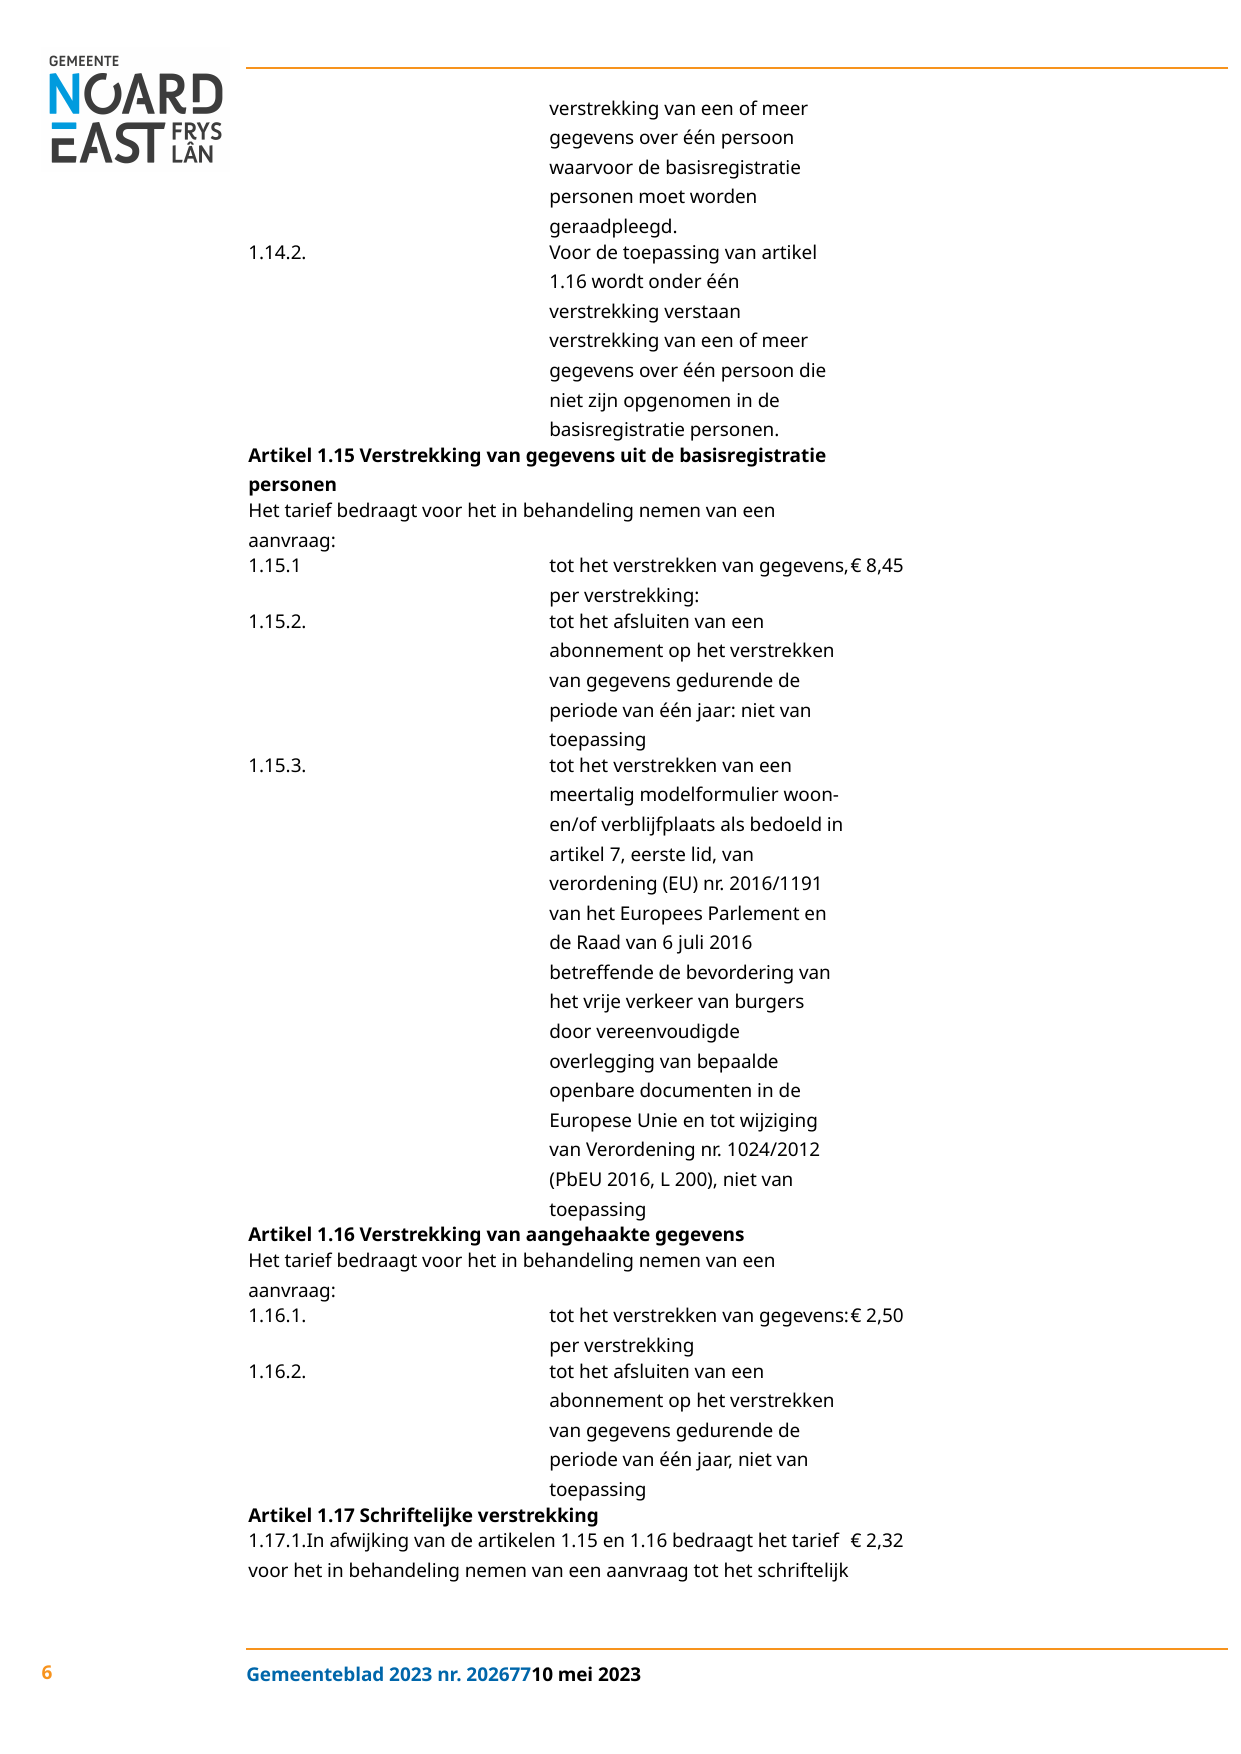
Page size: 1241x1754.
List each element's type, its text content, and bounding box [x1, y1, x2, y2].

table_cell Artikel 1.15 Verstrekking van gegevens uit de basisregistratie personen [248, 442, 850, 497]
table_cell [850, 95, 1152, 239]
table_cell tot het afsluiten van een abonnement op het verstrekken van gegevens gedurende de periode van één jaar: niet van toepassing [549, 608, 850, 752]
table_cell tot het verstrekken van gegevens: per verstrekking [549, 1303, 850, 1358]
table_cell [850, 1358, 1152, 1502]
table_cell [850, 239, 1152, 442]
table_cell [850, 498, 1152, 553]
table_cell 1.15.1 [248, 553, 549, 608]
table_cell Artikel 1.16 Verstrekking van aangehaakte gegevens [248, 1222, 850, 1247]
table_cell Het tarief bedraagt voor het in behandeling nemen van een aanvraag: [248, 498, 850, 553]
table_cell tot het verstrekken van gegevens, per verstrekking: [549, 553, 850, 608]
table_cell Voor de toepassing van artikel 1.16 wordt onder één verstrekking verstaan verstrekking van een of meer gegevens over één persoon die niet zijn opgenomen in de basisregistratie personen. [549, 239, 850, 442]
table_cell € 2,32 [850, 1528, 1152, 1583]
table_cell 1.14.2. [248, 239, 549, 442]
table_cell [850, 442, 1152, 497]
table_cell 1.15.2. [248, 608, 549, 752]
table_cell 1.16.1. [248, 1303, 549, 1358]
picture [41, 47, 231, 172]
table_cell [850, 1222, 1152, 1247]
table_cell Het tarief bedraagt voor het in behandeling nemen van een aanvraag: [248, 1247, 850, 1303]
table_cell tot het afsluiten van een abonnement op het verstrekken van gegevens gedurende de periode van één jaar, niet van toepassing [549, 1358, 850, 1502]
table_cell 1.15.3. [248, 752, 549, 1222]
table_cell [850, 1247, 1152, 1303]
table_cell verstrekking van een of meer gegevens over één persoon waarvoor de basisregistratie personen moet worden geraadpleegd. [549, 95, 850, 239]
table_cell tot het verstrekken van een meertalig modelformulier woon- en/of verblijfplaats als bedoeld in artikel 7, eerste lid, van verordening (EU) nr. 2016/1191 van het Europees Parlement en de Raad van 6 juli 2016 betreffende de bevordering van het vrije verkeer van burgers door vereenvoudigde overlegging van bepaalde openbare documenten in de Europese Unie en tot wijziging van Verordening nr. 1024/2012 (PbEU 2016, L 200), niet van toepassing [549, 752, 850, 1222]
table_cell 1.16.2. [248, 1358, 549, 1502]
table_cell € 2,50 [850, 1303, 1152, 1358]
table_cell Artikel 1.17 Schriftelijke verstrekking [248, 1502, 850, 1528]
table_cell [850, 1502, 1152, 1528]
table_cell € 8,45 [850, 553, 1152, 608]
table_cell [850, 608, 1152, 752]
table_cell [248, 95, 549, 239]
table_cell [850, 752, 1152, 1222]
table_cell 1.17.1.In afwijking van de artikelen 1.15 en 1.16 bedraagt het tarief voor het in behandeling nemen van een aanvraag tot het schriftelijk [248, 1528, 850, 1583]
